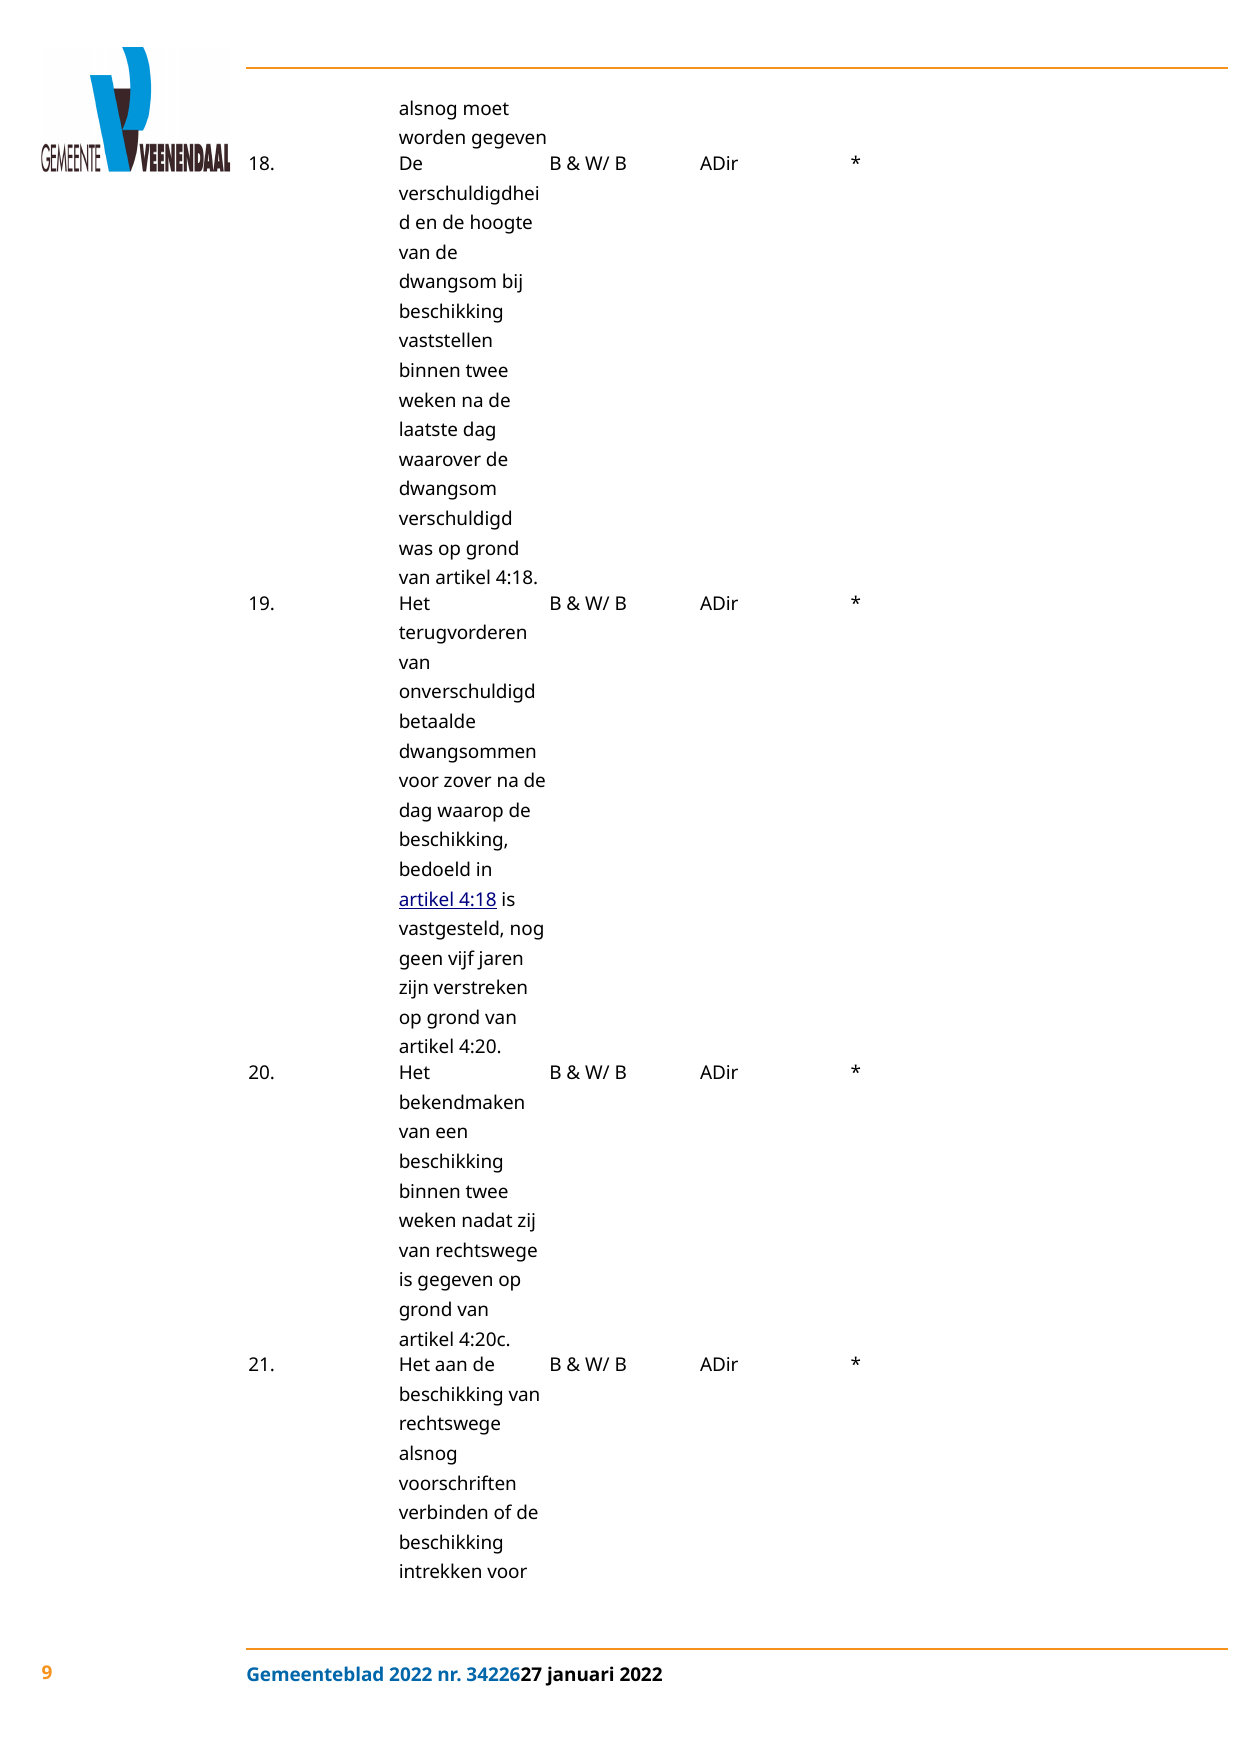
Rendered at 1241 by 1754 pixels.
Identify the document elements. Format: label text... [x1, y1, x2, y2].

table_cell * [850, 1351, 1001, 1584]
table_cell [700, 95, 850, 150]
table_cell De verschuldigdheid en de hoogte van de dwangsom bij beschikking vaststellen binnen twee weken na de laatste dag waarover de dwangsom verschuldigd was op grond van artikel 4:18. [399, 150, 549, 590]
table_cell 21. [248, 1351, 398, 1584]
table_cell B & W/ B [549, 1351, 700, 1584]
table_cell [850, 95, 1001, 150]
table_cell ADir [700, 590, 850, 1059]
table_cell alsnog moet worden gegeven [399, 95, 549, 150]
table_cell Het terugvorderen van onverschuldigd betaalde dwangsommen voor zover na de dag waarop de beschikking, bedoeld in artikel 4:18 is vastgesteld, nog geen vijf jaren zijn verstreken op grond van artikel 4:20. [399, 590, 549, 1059]
table_cell B & W/ B [549, 1060, 700, 1351]
table_cell 20. [248, 1060, 398, 1351]
table_cell 19. [248, 590, 398, 1059]
table_cell [248, 95, 398, 150]
table_cell Het aan de beschikking van rechtswege alsnog voorschriften verbinden of de beschikking intrekken voor [399, 1351, 549, 1584]
table_cell [1001, 1351, 1152, 1584]
table_cell Het bekendmaken van een beschikking binnen twee weken nadat zij van rechtswege is gegeven op grond van artikel 4:20c. [399, 1060, 549, 1351]
table_cell [1001, 590, 1152, 1059]
table_cell ADir [700, 150, 850, 590]
table_cell * [850, 150, 1001, 590]
table_cell [1001, 150, 1152, 590]
table_cell [1001, 1060, 1152, 1351]
table_cell [549, 95, 700, 150]
table_cell B & W/ B [549, 590, 700, 1059]
picture [123, 47, 231, 172]
table_cell ADir [700, 1060, 850, 1351]
table_cell B & W/ B [549, 150, 700, 590]
table_cell ADir [700, 1351, 850, 1584]
table_cell * [850, 590, 1001, 1059]
picture [41, 47, 130, 172]
table_cell [1001, 95, 1152, 150]
table_cell 18. [248, 150, 398, 590]
table_cell * [850, 1060, 1001, 1351]
